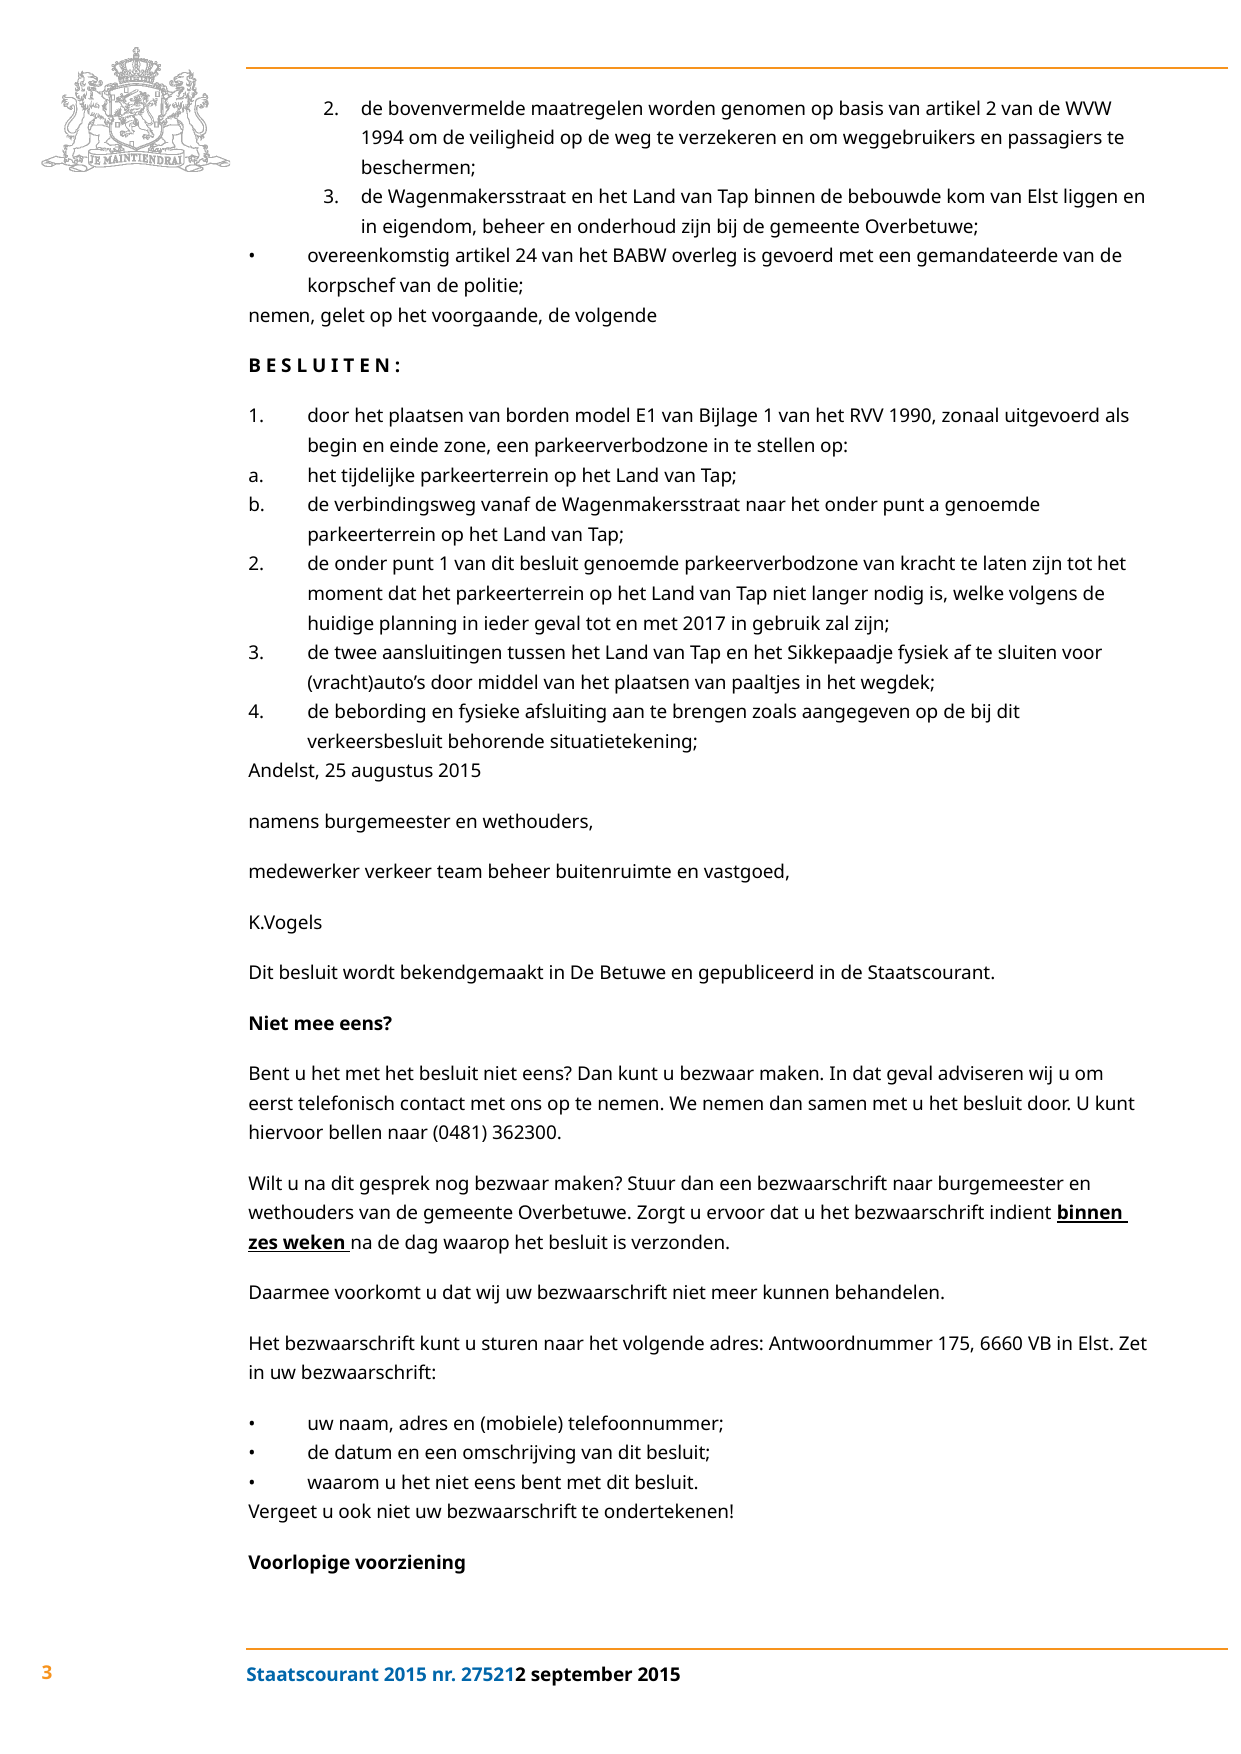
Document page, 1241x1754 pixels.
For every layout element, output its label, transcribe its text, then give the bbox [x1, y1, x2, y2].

list overeenkomstig artikel 24 van het BABW overleg is gevoerd met een gemandateerde van de korpschef van de politie; [248, 243, 1152, 298]
text Daarmee voorkomt u dat wij uw bezwaarschrift niet meer kunnen behandelen. [248, 1279, 1152, 1305]
text Het bezwaarschrift kunt u sturen naar het volgende adres: Antwoordnummer 175, 6660 VB in Elst. Zet in uw bezwaarschrift: [248, 1330, 1152, 1385]
list waarom u het niet eens bent met dit besluit. [248, 1469, 1152, 1495]
text namens burgemeester en wethouders, [248, 808, 1152, 834]
text Niet mee eens? [248, 1010, 1152, 1036]
list uw naam, adres en (mobiele) telefoonnummer; [248, 1410, 1152, 1436]
list de twee aansluitingen tussen het Land van Tap en het Sikkepaadje fysiek af te sluiten voor (vracht)auto’s door middel van het plaatsen van paaltjes in het wegdek; [248, 639, 1152, 695]
text nemen, gelet op het voorgaande, de volgende [248, 302, 1152, 328]
list de Wagenmakersstraat en het Land van Tap binnen de bebouwde kom van Elst liggen en in eigendom, beheer en onderhoud zijn bij de gemeente Overbetuwe; [323, 183, 1152, 239]
list de verbindingsweg vanaf de Wagenmakersstraat naar het onder punt a genoemde parkeerterrein op het Land van Tap; [248, 491, 1152, 547]
text Bent u het met het besluit niet eens? Dan kunt u bezwaar maken. In dat geval adviseren wij u om eerst telefonisch contact met ons op te nemen. We nemen dan samen met u het besluit door. U kunt hiervoor bellen naar (0481) 362300. [248, 1060, 1152, 1145]
list de datum en een omschrijving van dit besluit; [248, 1439, 1152, 1465]
text Wilt u na dit gesprek nog bezwaar maken? Stuur dan een bezwaarschrift naar burgemeester en wethouders van de gemeente Overbetuwe. Zorgt u ervoor dat u het bezwaarschrift indient binnen zes weken na de dag waarop het besluit is verzonden. [248, 1170, 1152, 1255]
text B E S L U I T E N : [248, 352, 1152, 378]
text Vergeet u ook niet uw bezwaarschrift te ondertekenen! [248, 1498, 1152, 1524]
list de onder punt 1 van dit besluit genoemde parkeerverbodzone van kracht te laten zijn tot het moment dat het parkeerterrein op het Land van Tap niet langer nodig is, welke volgens de huidige planning in ieder geval tot en met 2017 in gebruik zal zijn; [248, 551, 1152, 636]
text Voorlopige voorziening [248, 1549, 1152, 1575]
list de bebording en fysieke afsluiting aan te brengen zoals aangegeven op de bij dit verkeersbesluit behorende situatietekening; [248, 698, 1152, 754]
text Dit besluit wordt bekendgemaakt in De Betuwe en gepubliceerd in de Staatscourant. [248, 959, 1152, 985]
list de bovenvermelde maatregelen worden genomen op basis van artikel 2 van de WVW 1994 om de veiligheid op de weg te verzekeren en om weggebruikers en passagiers te beschermen; [323, 95, 1152, 180]
list het tijdelijke parkeerterrein op het Land van Tap; [248, 462, 1152, 488]
picture [41, 47, 231, 172]
text medewerker verkeer team beheer buitenruimte en vastgoed, [248, 858, 1152, 884]
text Andelst, 25 augustus 2015 [248, 758, 1152, 783]
list door het plaatsen van borden model E1 van Bijlage 1 van het RVV 1990, zonaal uitgevoerd als begin en einde zone, een parkeerverbodzone in te stellen op: [248, 403, 1152, 458]
text K.Vogels [248, 909, 1152, 935]
